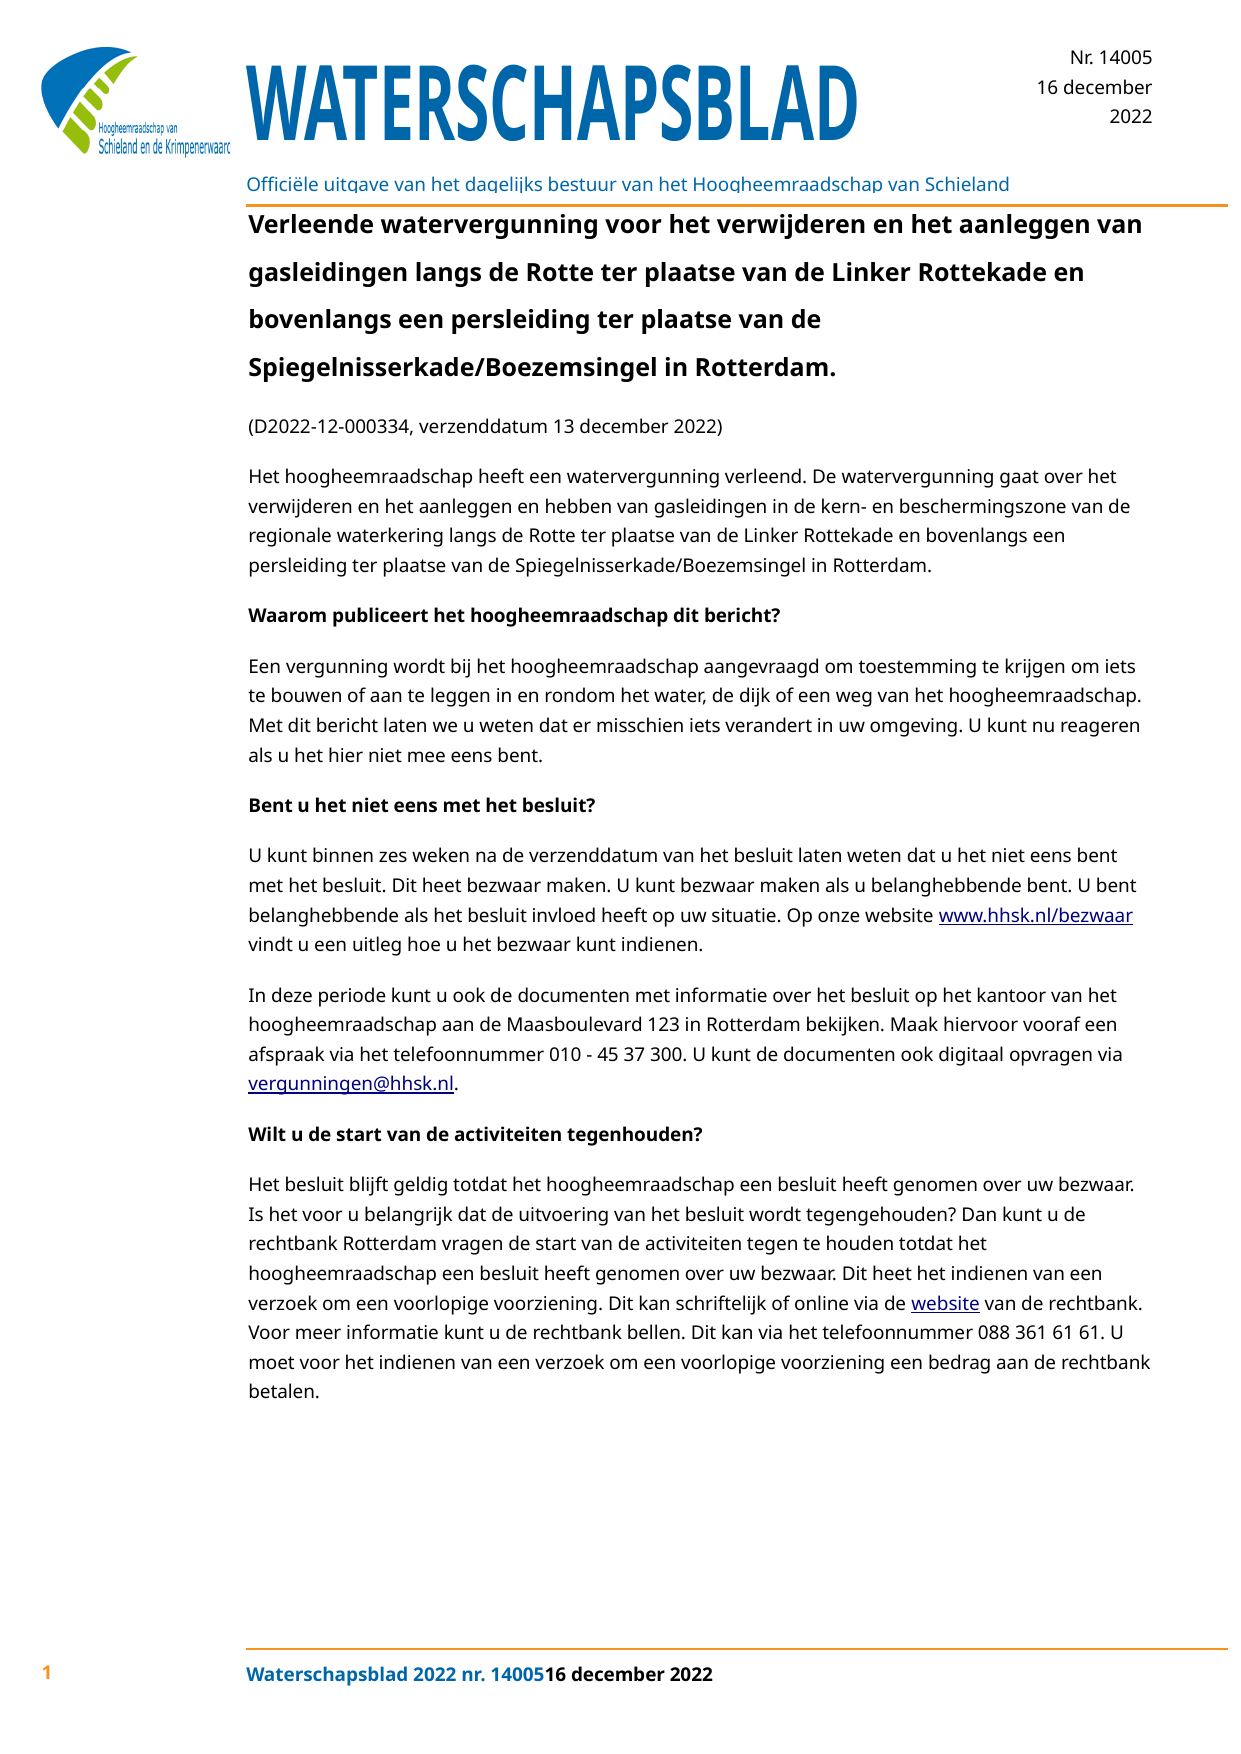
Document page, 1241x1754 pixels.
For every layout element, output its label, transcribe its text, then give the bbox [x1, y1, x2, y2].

text (D2022-12-000334, verzenddatum 13 december 2022) [248, 413, 1152, 439]
text Het besluit blijft geldig totdat het hoogheemraadschap een besluit heeft genomen over uw bezwaar. Is het voor u belangrijk dat de uitvoering van het besluit wordt tegengehouden? Dan kunt u de rechtbank Rotterdam vragen de start van de activiteiten tegen te houden totdat het hoogheemraadschap een besluit heeft genomen over uw bezwaar. Dit heet het indienen van een verzoek om een voorlopige voorziening. Dit kan schriftelijk of online via de website van de rechtbank. Voor meer informatie kunt u de rechtbank bellen. Dit kan via het telefoonnummer 088 361 61 61. U moet voor het indienen van een verzoek om een voorlopige voorziening een bedrag aan de rechtbank betalen. [248, 1171, 1152, 1404]
text Bent u het niet eens met het besluit? [248, 792, 1152, 818]
text Een vergunning wordt bij het hoogheemraadschap aangevraagd om toestemming te krijgen om iets te bouwen of aan te leggen in en rondom het water, de dijk of een weg van het hoogheemraadschap. Met dit bericht laten we u weten dat er misschien iets verandert in uw omgeving. U kunt nu reageren als u het hier niet mee eens bent. [248, 653, 1152, 768]
picture [41, 47, 231, 172]
text U kunt binnen zes weken na de verzenddatum van het besluit laten weten dat u het niet eens bent met het besluit. Dit heet bezwaar maken. U kunt bezwaar maken als u belanghebbende bent. U bent belanghebbende als het besluit invloed heeft op uw situatie. Op onze website www.hhsk.nl/bezwaar vindt u een uitleg hoe u het bezwaar kunt indienen. [248, 843, 1152, 957]
text Verleende watervergunning voor het verwijderen en het aanleggen van gasleidingen langs de Rotte ter plaatse van de Linker Rottekade en bovenlangs een persleiding ter plaatse van de Spiegelnisserkade/Boezemsingel in Rotterdam. [248, 207, 1152, 384]
text Waarom publiceert het hoogheemraadschap dit bericht? [248, 603, 1152, 628]
text In deze periode kunt u ook de documenten met informatie over het besluit op het kantoor van het hoogheemraadschap aan de Maasboulevard 123 in Rotterdam bekijken. Maak hiervoor vooraf een afspraak via het telefoonnummer 010 - 45 37 300. U kunt de documenten ook digitaal opvragen via vergunningen@hhsk.nl. [248, 982, 1152, 1096]
text Wilt u de start van de activiteiten tegenhouden? [248, 1121, 1152, 1147]
text Het hoogheemraadschap heeft een watervergunning verleend. De watervergunning gaat over het verwijderen en het aanleggen en hebben van gasleidingen in de kern- en beschermingszone van de regionale waterkering langs de Rotte ter plaatse van de Linker Rottekade en bovenlangs een persleiding ter plaatse van de Spiegelnisserkade/Boezemsingel in Rotterdam. [248, 463, 1152, 578]
